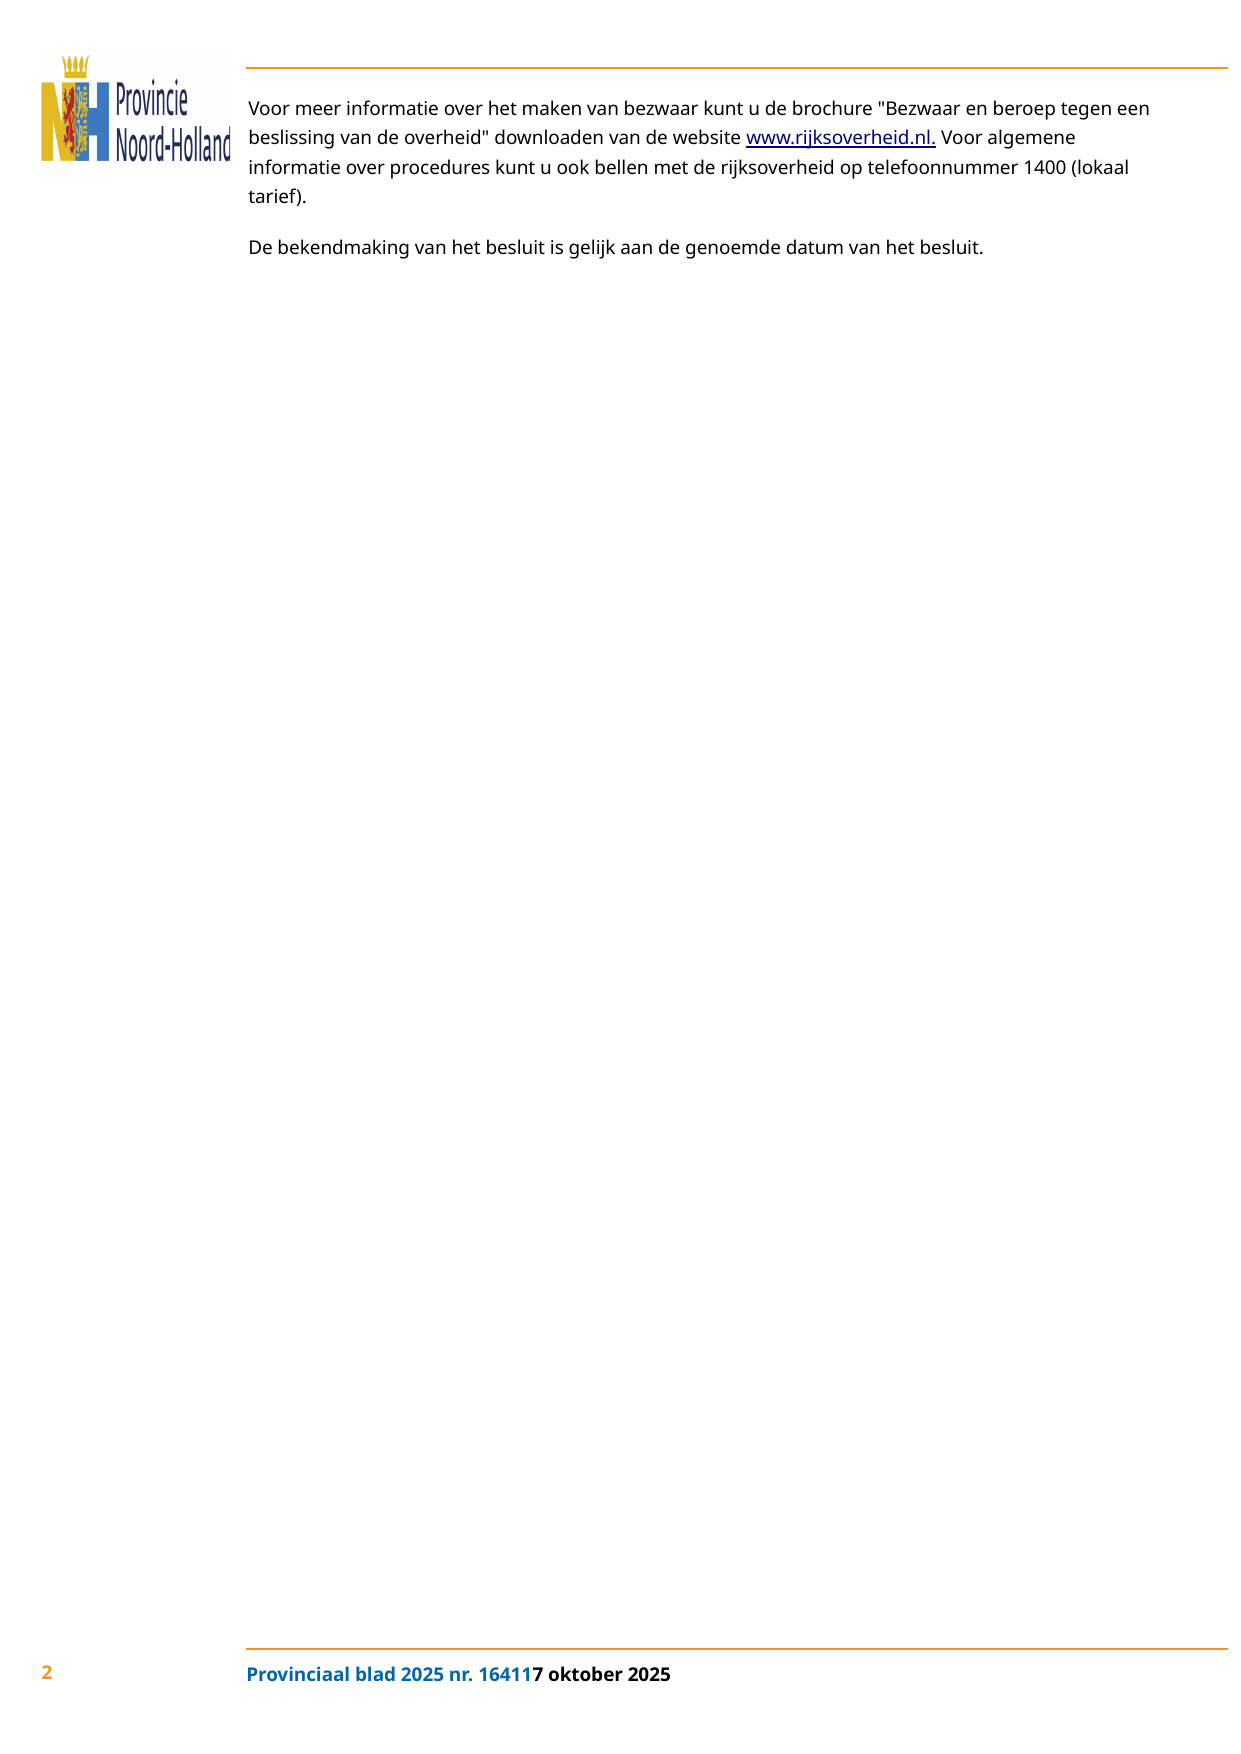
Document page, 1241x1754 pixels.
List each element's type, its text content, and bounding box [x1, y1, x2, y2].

text Voor meer informatie over het maken van bezwaar kunt u de brochure "Bezwaar en beroep tegen een beslissing van de overheid" downloaden van de website www.rijksoverheid.nl. Voor algemene informatie over procedures kunt u ook bellen met de rijksoverheid op telefoonnummer 1400 (lokaal tarief). [248, 95, 1152, 209]
picture [41, 47, 231, 172]
text De bekendmaking van het besluit is gelijk aan de genoemde datum van het besluit. [248, 234, 1152, 260]
